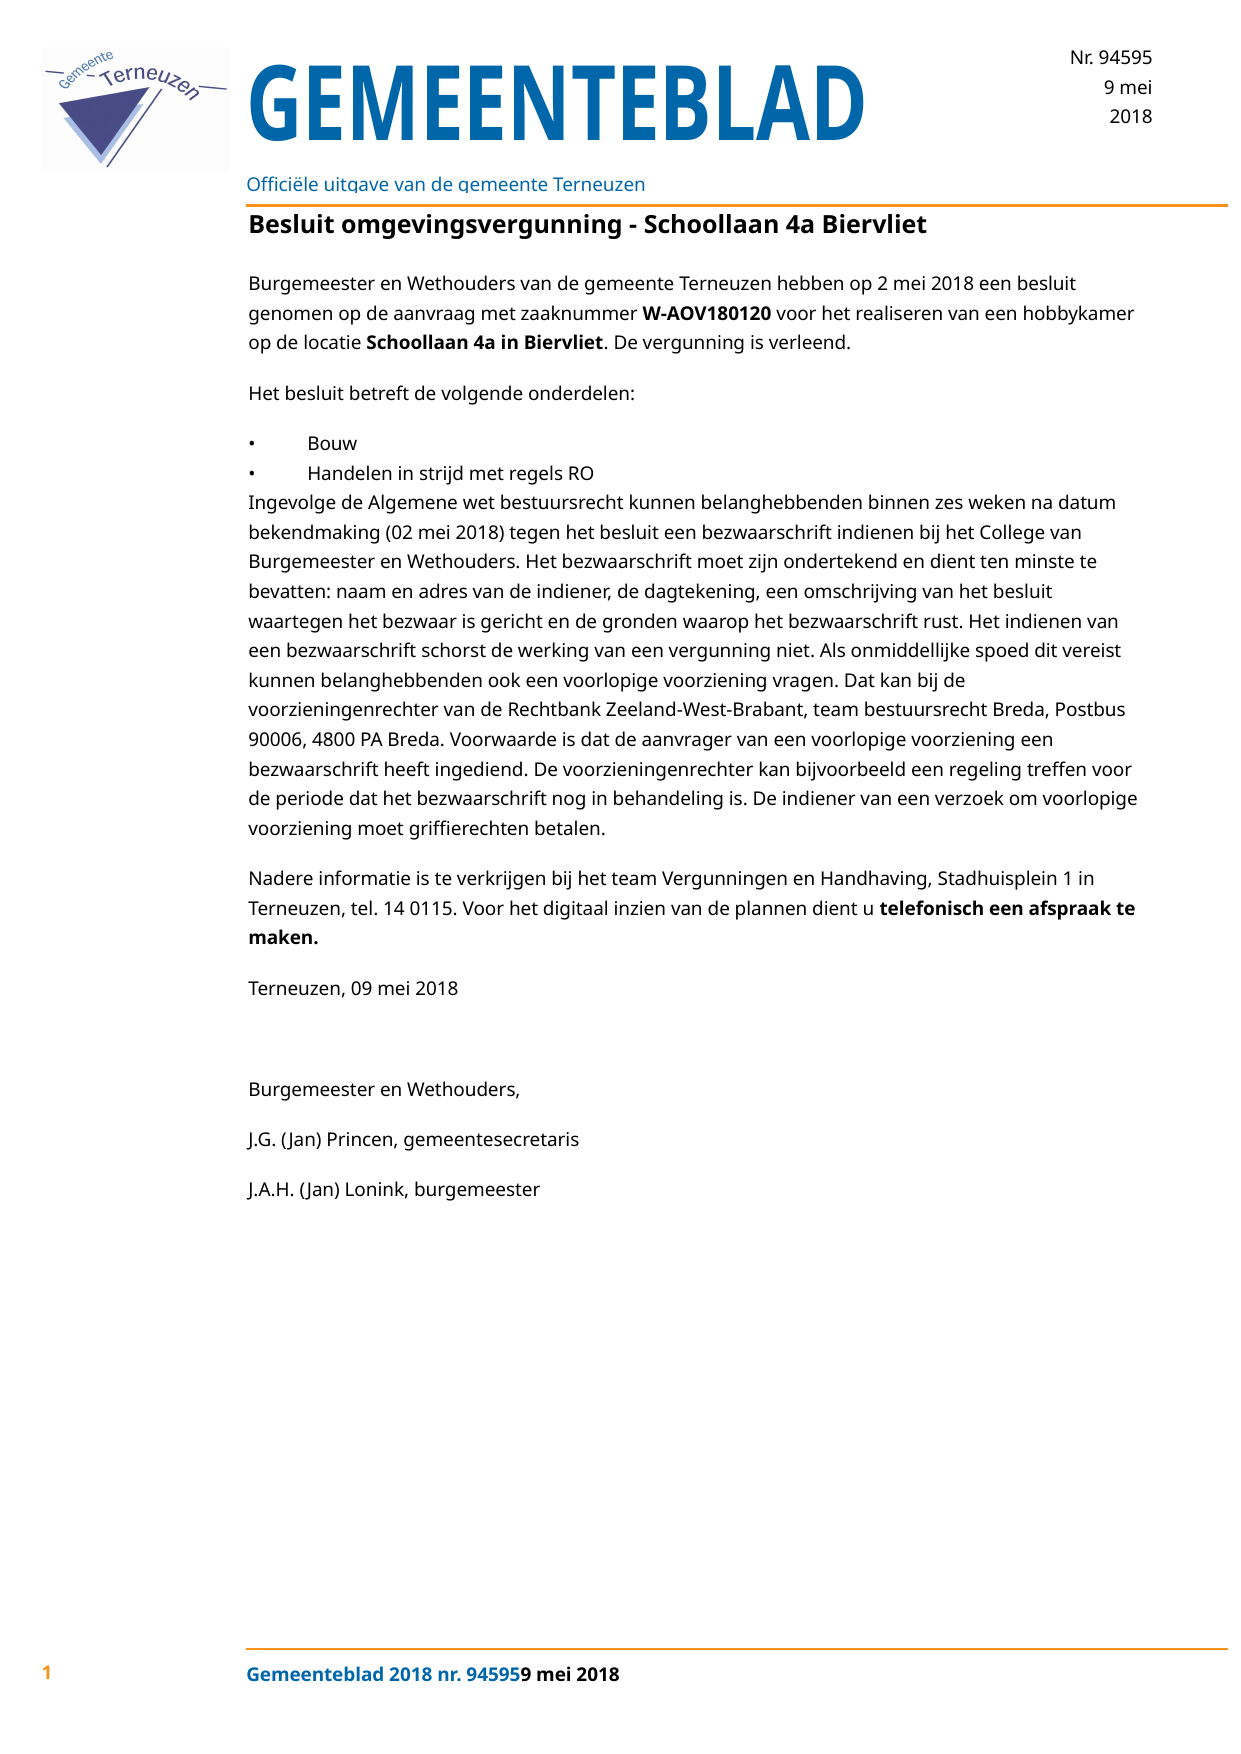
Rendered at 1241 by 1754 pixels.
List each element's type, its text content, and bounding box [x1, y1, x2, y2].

text Besluit omgevingsvergunning - Schoollaan 4a Biervliet [248, 207, 1152, 241]
text Het besluit betreft de volgende onderdelen: [248, 380, 1152, 406]
text J.G. (Jan) Princen, gemeentesecretaris [248, 1126, 1152, 1152]
text Nadere informatie is te verkrijgen bij het team Vergunningen en Handhaving, Stadhuisplein 1 in Terneuzen, tel. 14 0115. Voor het digitaal inzien van de plannen dient u telefonisch een afspraak te maken. [248, 865, 1152, 950]
text Burgemeester en Wethouders, [248, 1076, 1152, 1101]
list Handelen in strijd met regels RO [248, 460, 1152, 486]
text Terneuzen, 09 mei 2018 [248, 975, 1152, 1001]
text Ingevolge de Algemene wet bestuursrecht kunnen belanghebbenden binnen zes weken na datum bekendmaking (02 mei 2018) tegen het besluit een bezwaarschrift indienen bij het College van Burgemeester en Wethouders. Het bezwaarschrift moet zijn ondertekend en dient ten minste te bevatten: naam en adres van de indiener, de dagtekening, een omschrijving van het besluit waartegen het bezwaar is gericht en de gronden waarop het bezwaarschrift rust. Het indienen van een bezwaarschrift schorst de werking van een vergunning niet. Als onmiddellijke spoed dit vereist kunnen belanghebbenden ook een voorlopige voorziening vragen. Dat kan bij de voorzieningenrechter van de Rechtbank Zeeland-West-Brabant, team bestuursrecht Breda, Postbus 90006, 4800 PA Breda. Voorwaarde is dat de aanvrager van een voorlopige voorziening een bezwaarschrift heeft ingediend. De voorzieningenrechter kan bijvoorbeeld een regeling treffen voor de periode dat het bezwaarschrift nog in behandeling is. De indiener van een verzoek om voorlopige voorziening moet griffierechten betalen. [248, 489, 1152, 841]
picture [41, 47, 231, 172]
list Bouw [248, 430, 1152, 456]
text J.A.H. (Jan) Lonink, burgemeester [248, 1177, 1152, 1202]
text Burgemeester en Wethouders van de gemeente Terneuzen hebben op 2 mei 2018 een besluit genomen op de aanvraag met zaaknummer W-AOV180120 voor het realiseren van een hobbykamer op de locatie Schoollaan 4a in Biervliet. De vergunning is verleend. [248, 270, 1152, 355]
